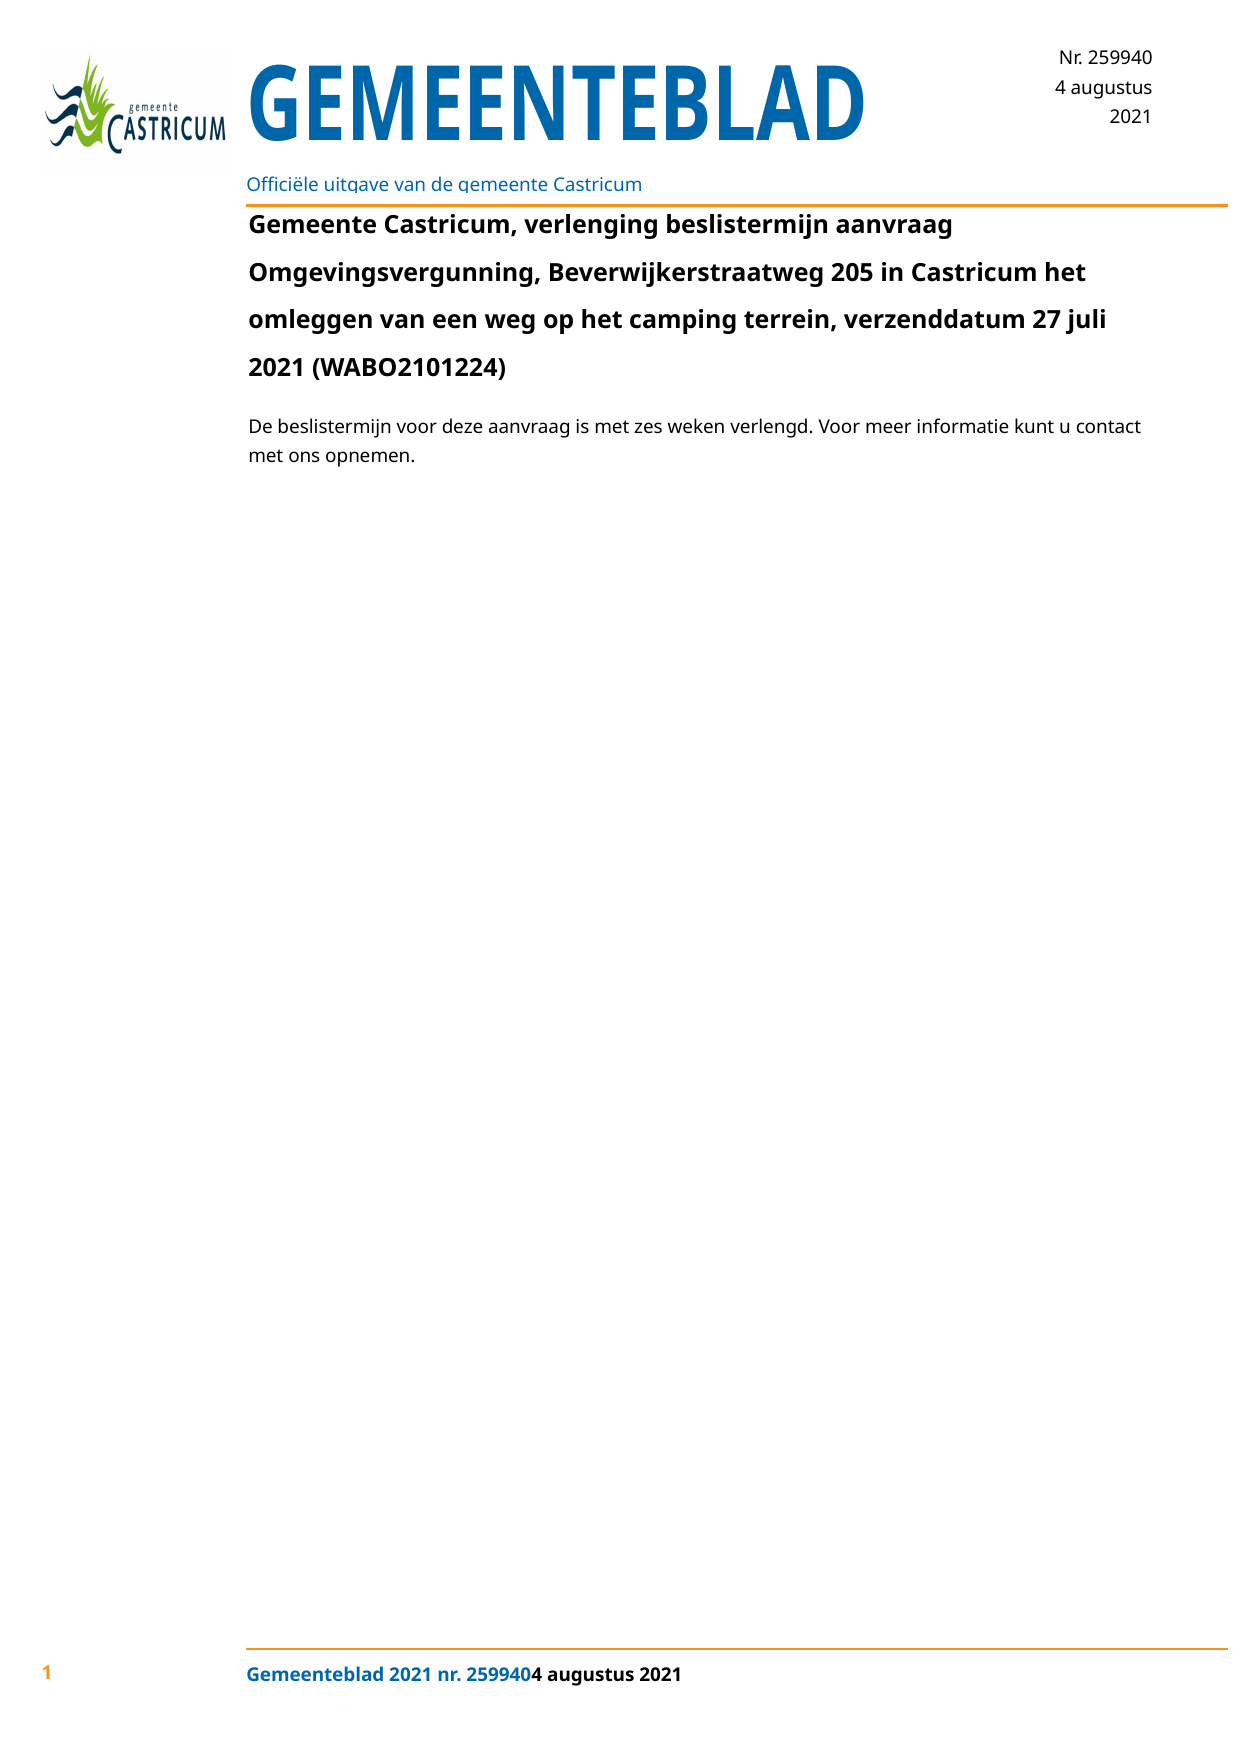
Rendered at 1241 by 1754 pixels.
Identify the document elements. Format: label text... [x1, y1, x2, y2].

picture [41, 47, 231, 172]
text De beslistermijn voor deze aanvraag is met zes weken verlengd. Voor meer informatie kunt u contact met ons opnemen. [248, 413, 1152, 468]
text Gemeente Castricum, verlenging beslistermijn aanvraag Omgevingsvergunning, Beverwijkerstraatweg 205 in Castricum het omleggen van een weg op het camping terrein, verzenddatum 27 juli 2021 (WABO2101224) [248, 207, 1152, 384]
